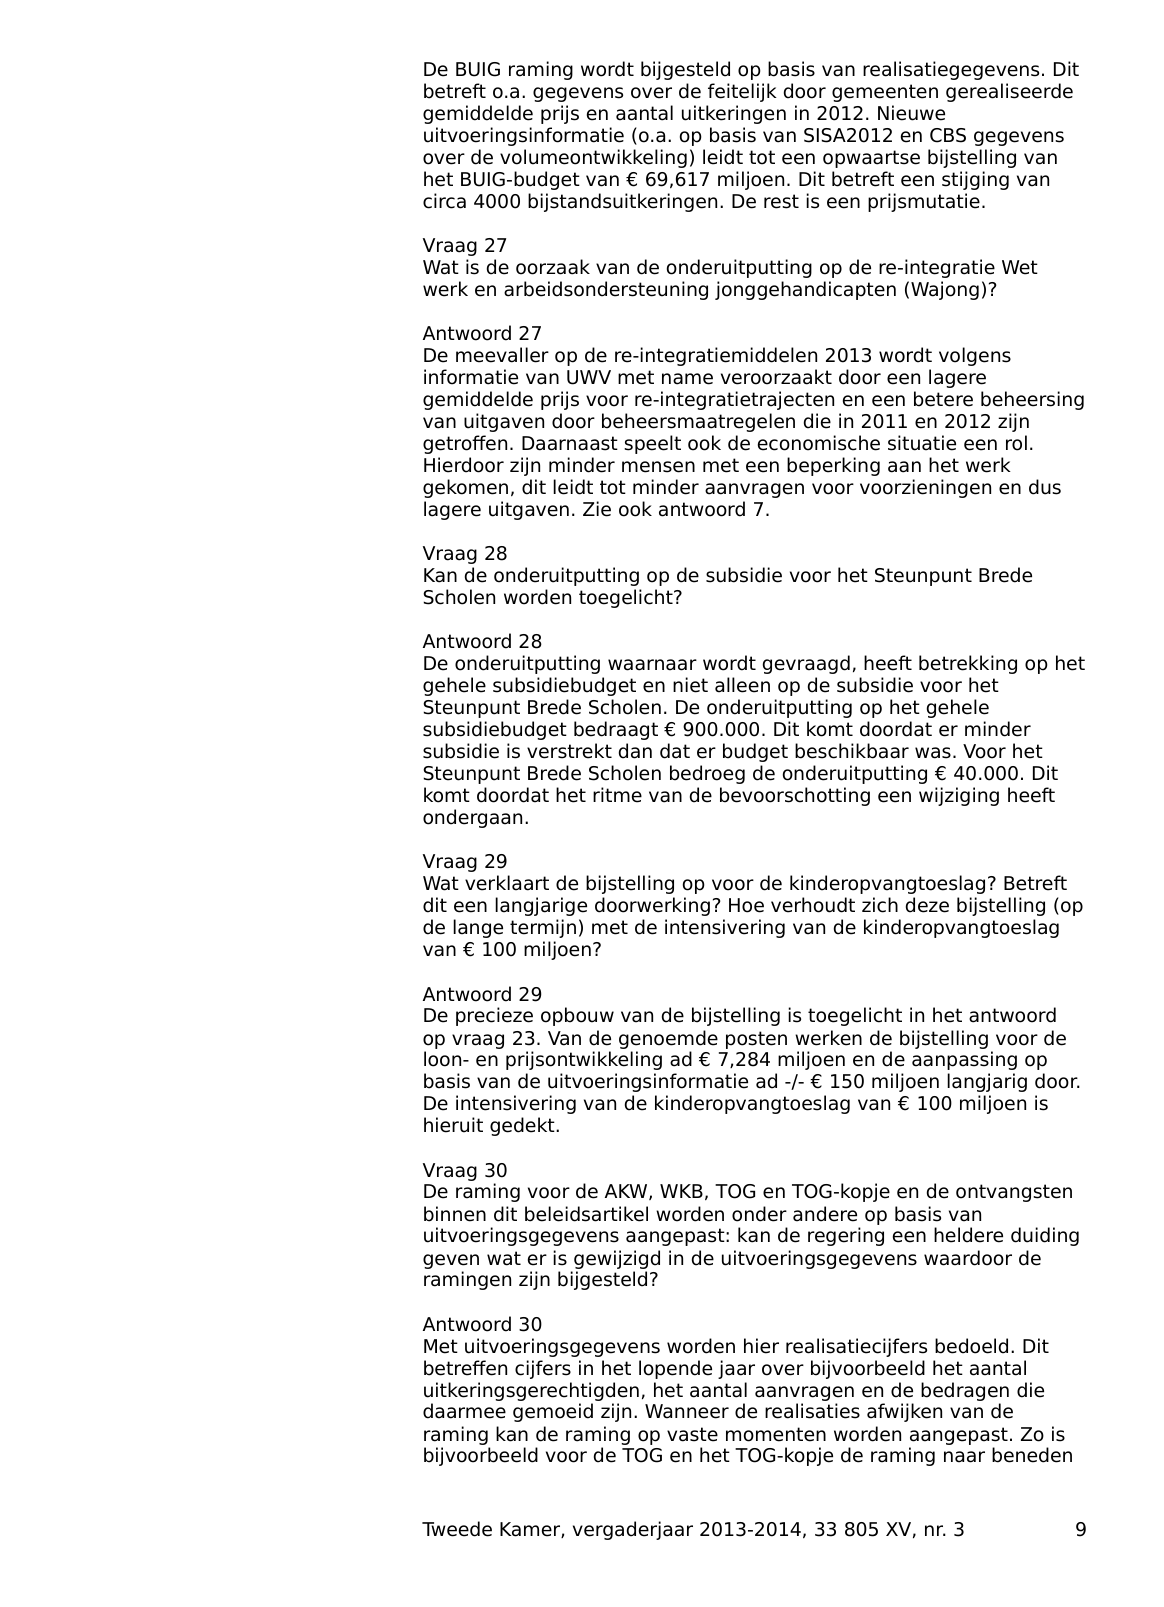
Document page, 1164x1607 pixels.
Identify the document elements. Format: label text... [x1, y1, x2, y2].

text De precieze opbouw van de bijstelling is toegelicht in het antwoord op vraag 23. Van de genoemde posten werken de bijstelling voor de loon- en prijsontwikkeling ad € 7,284 miljoen en de aanpassing op basis van de uitvoeringsinformatie ad -/- € 150 miljoen langjarig door. De intensivering van de kinderopvangtoeslag van € 100 miljoen is hieruit gedekt. [422, 1005, 1087, 1137]
text Kan de onderuitputting op de subsidie voor het Steunpunt Brede Scholen worden toegelicht? [422, 565, 1087, 609]
text De meevaller op de re-integratiemiddelen 2013 wordt volgens informatie van UWV met name veroorzaakt door een lagere gemiddelde prijs voor re-integratietrajecten en een betere beheersing van uitgaven door beheersmaatregelen die in 2011 en 2012 zijn getroffen. Daarnaast speelt ook de economische situatie een rol. Hierdoor zijn minder mensen met een beperking aan het werk gekomen, dit leidt tot minder aanvragen voor voorzieningen en dus lagere uitgaven. Zie ook antwoord 7. [422, 345, 1087, 521]
text Vraag 29 [422, 851, 1087, 873]
text De raming voor de AKW, WKB, TOG en TOG-kopje en de ontvangsten binnen dit beleidsartikel worden onder andere op basis van uitvoeringsgegevens aangepast: kan de regering een heldere duiding geven wat er is gewijzigd in de uitvoeringsgegevens waardoor de ramingen zijn bijgesteld? [422, 1181, 1087, 1291]
text Antwoord 29 [422, 983, 1087, 1005]
text Wat verklaart de bijstelling op voor de kinderopvangtoeslag? Betreft dit een langjarige doorwerking? Hoe verhoudt zich deze bijstelling (op de lange termijn) met de intensivering van de kinderopvangtoeslag van € 100 miljoen? [422, 873, 1087, 961]
text Antwoord 30 [422, 1313, 1087, 1336]
text Antwoord 28 [422, 631, 1087, 653]
text Vraag 28 [422, 543, 1087, 565]
text Antwoord 27 [422, 323, 1087, 345]
text Vraag 30 [422, 1159, 1087, 1181]
text De BUIG raming wordt bijgesteld op basis van realisatiegegevens. Dit betreft o.a. gegevens over de feitelijk door gemeenten gerealiseerde gemiddelde prijs en aantal uitkeringen in 2012. Nieuwe uitvoeringsinformatie (o.a. op basis van SISA2012 en CBS gegevens over de volumeontwikkeling) leidt tot een opwaartse bijstelling van het BUIG-budget van € 69,617 miljoen. Dit betreft een stijging van circa 4000 bijstandsuitkeringen. De rest is een prijsmutatie. [422, 59, 1087, 213]
text Wat is de oorzaak van de onderuitputting op de re-integratie Wet werk en arbeidsondersteuning jonggehandicapten (Wajong)? [422, 257, 1087, 301]
text De onderuitputting waarnaar wordt gevraagd, heeft betrekking op het gehele subsidiebudget en niet alleen op de subsidie voor het Steunpunt Brede Scholen. De onderuitputting op het gehele subsidiebudget bedraagt € 900.000. Dit komt doordat er minder subsidie is verstrekt dan dat er budget beschikbaar was. Voor het Steunpunt Brede Scholen bedroeg de onderuitputting € 40.000. Dit komt doordat het ritme van de bevoorschotting een wijziging heeft ondergaan. [422, 653, 1087, 829]
text Vraag 27 [422, 235, 1087, 257]
text Met uitvoeringsgegevens worden hier realisatiecijfers bedoeld. Dit betreffen cijfers in het lopende jaar over bijvoorbeeld het aantal uitkeringsgerechtigden, het aantal aanvragen en de bedragen die daarmee gemoeid zijn. Wanneer de realisaties afwijken van de raming kan de raming op vaste momenten worden aangepast. Zo is bijvoorbeeld voor de TOG en het TOG-kopje de raming naar beneden [422, 1336, 1087, 1467]
